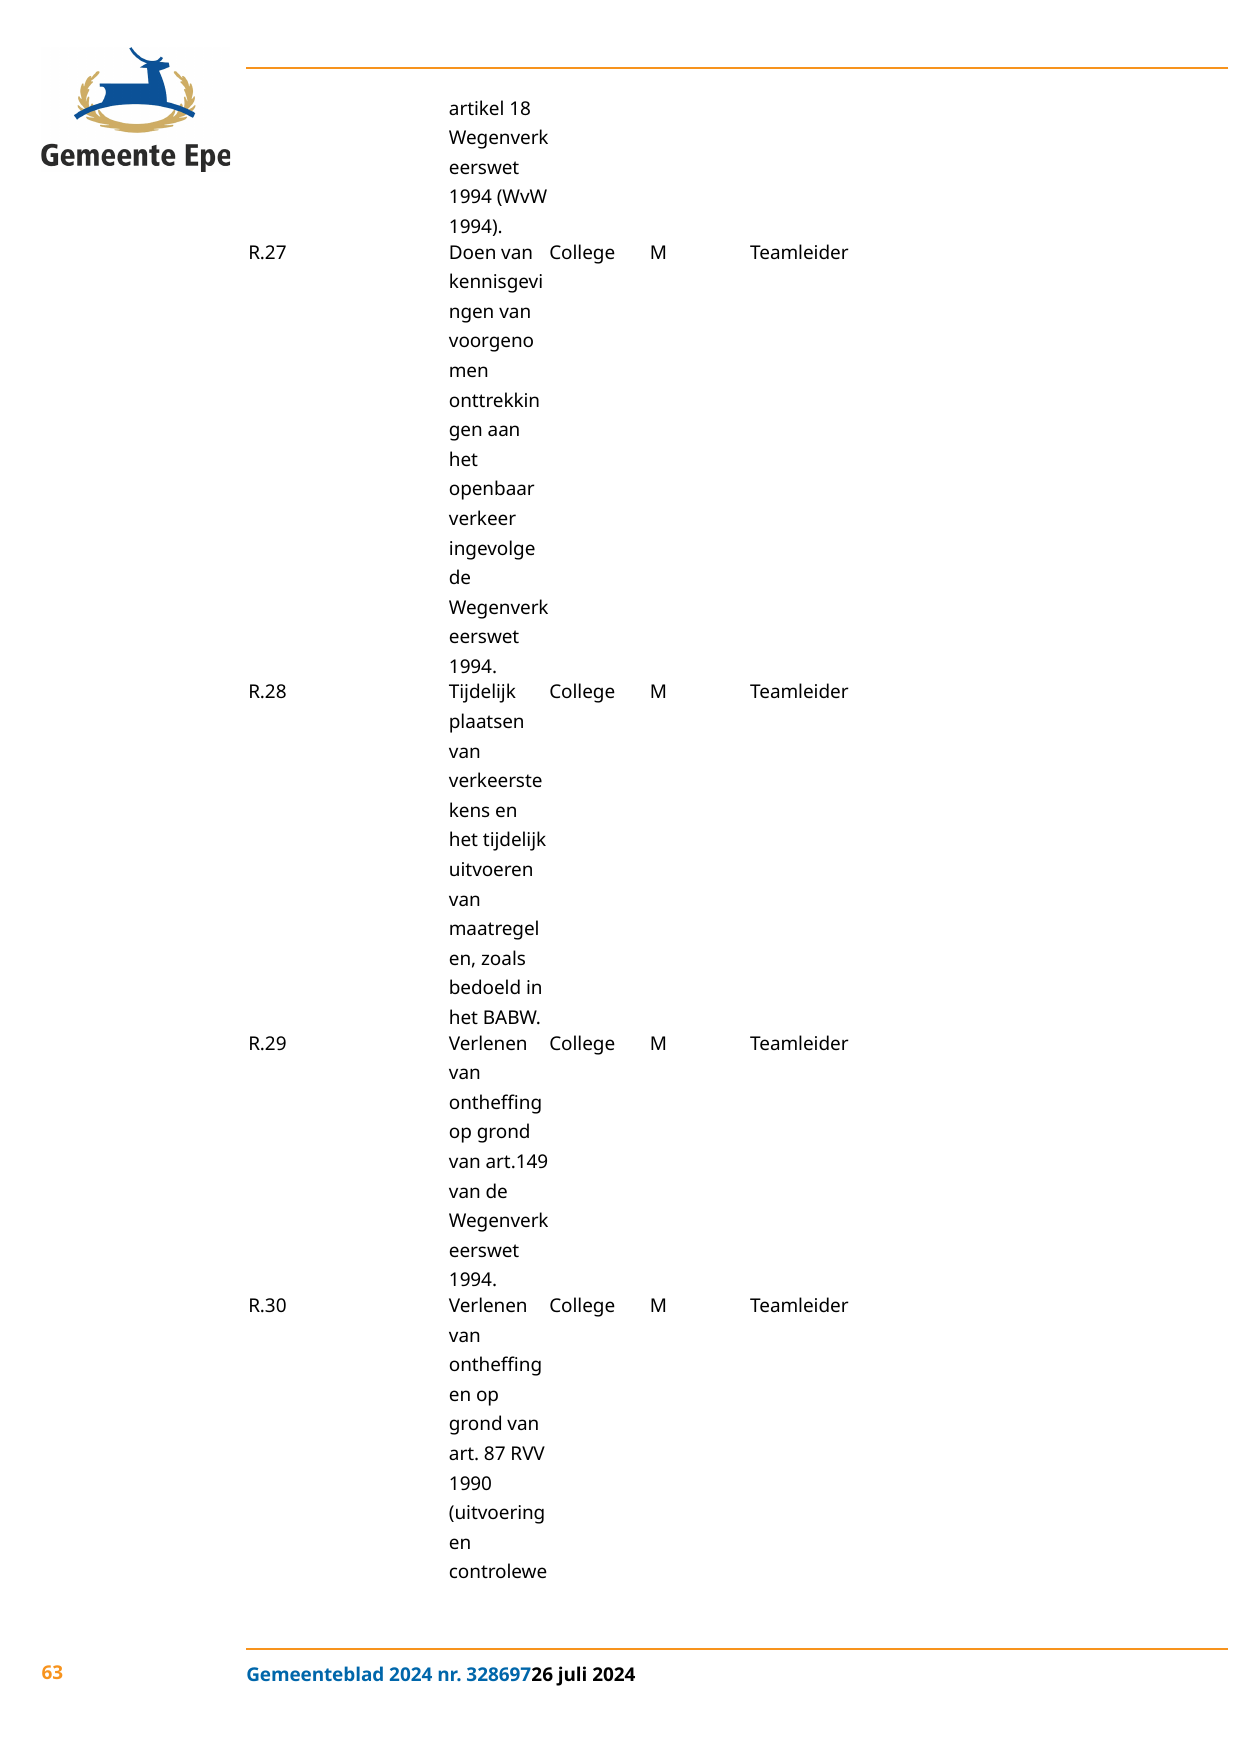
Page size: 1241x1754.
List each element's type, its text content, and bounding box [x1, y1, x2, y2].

table_cell College [549, 239, 649, 679]
table_cell College [549, 679, 649, 1030]
table_cell [850, 1030, 951, 1292]
table_cell Tijdelijk plaatsen van verkeerstekens en het tijdelijk uitvoeren van maatregelen, zoals bedoeld in het BABW. [449, 679, 549, 1030]
table_cell Verlenen van ontheffing op grond van art.149 van de Wegenverkeerswet 1994. [449, 1030, 549, 1292]
table_cell [650, 95, 750, 239]
table_cell [850, 95, 951, 239]
table_cell [850, 679, 951, 1030]
table_cell M [650, 239, 750, 679]
table_cell [850, 1292, 951, 1584]
table_cell [951, 239, 1152, 679]
table_cell College [549, 1030, 649, 1292]
table_cell [951, 1292, 1152, 1584]
table_cell M [650, 679, 750, 1030]
table_cell Teamleider [750, 1030, 850, 1292]
table_cell Doen van kennisgevingen van voorgenomen onttrekkingen aan het openbaar verkeer ingevolge de Wegenverkeerswet 1994. [449, 239, 549, 679]
table_cell College [549, 1292, 649, 1584]
table_cell R.27 [248, 239, 449, 679]
table_cell [951, 95, 1152, 239]
table_cell artikel 18 Wegenverkeerswet 1994 (WvW 1994). [449, 95, 549, 239]
table_cell R.28 [248, 679, 449, 1030]
table_cell Verlenen van ontheffingen op grond van art. 87 RVV 1990 (uitvoering en controlewe [449, 1292, 549, 1584]
table_cell [248, 95, 449, 239]
table_cell Teamleider [750, 1292, 850, 1584]
table_cell [951, 1030, 1152, 1292]
table_cell R.30 [248, 1292, 449, 1584]
table_cell M [650, 1030, 750, 1292]
table_cell M [650, 1292, 750, 1584]
table_cell [750, 95, 850, 239]
table_cell [850, 239, 951, 679]
table_cell Teamleider [750, 679, 850, 1030]
table_cell Teamleider [750, 239, 850, 679]
table_cell R.29 [248, 1030, 449, 1292]
table_cell [951, 679, 1152, 1030]
table_cell [549, 95, 649, 239]
picture [41, 47, 231, 172]
